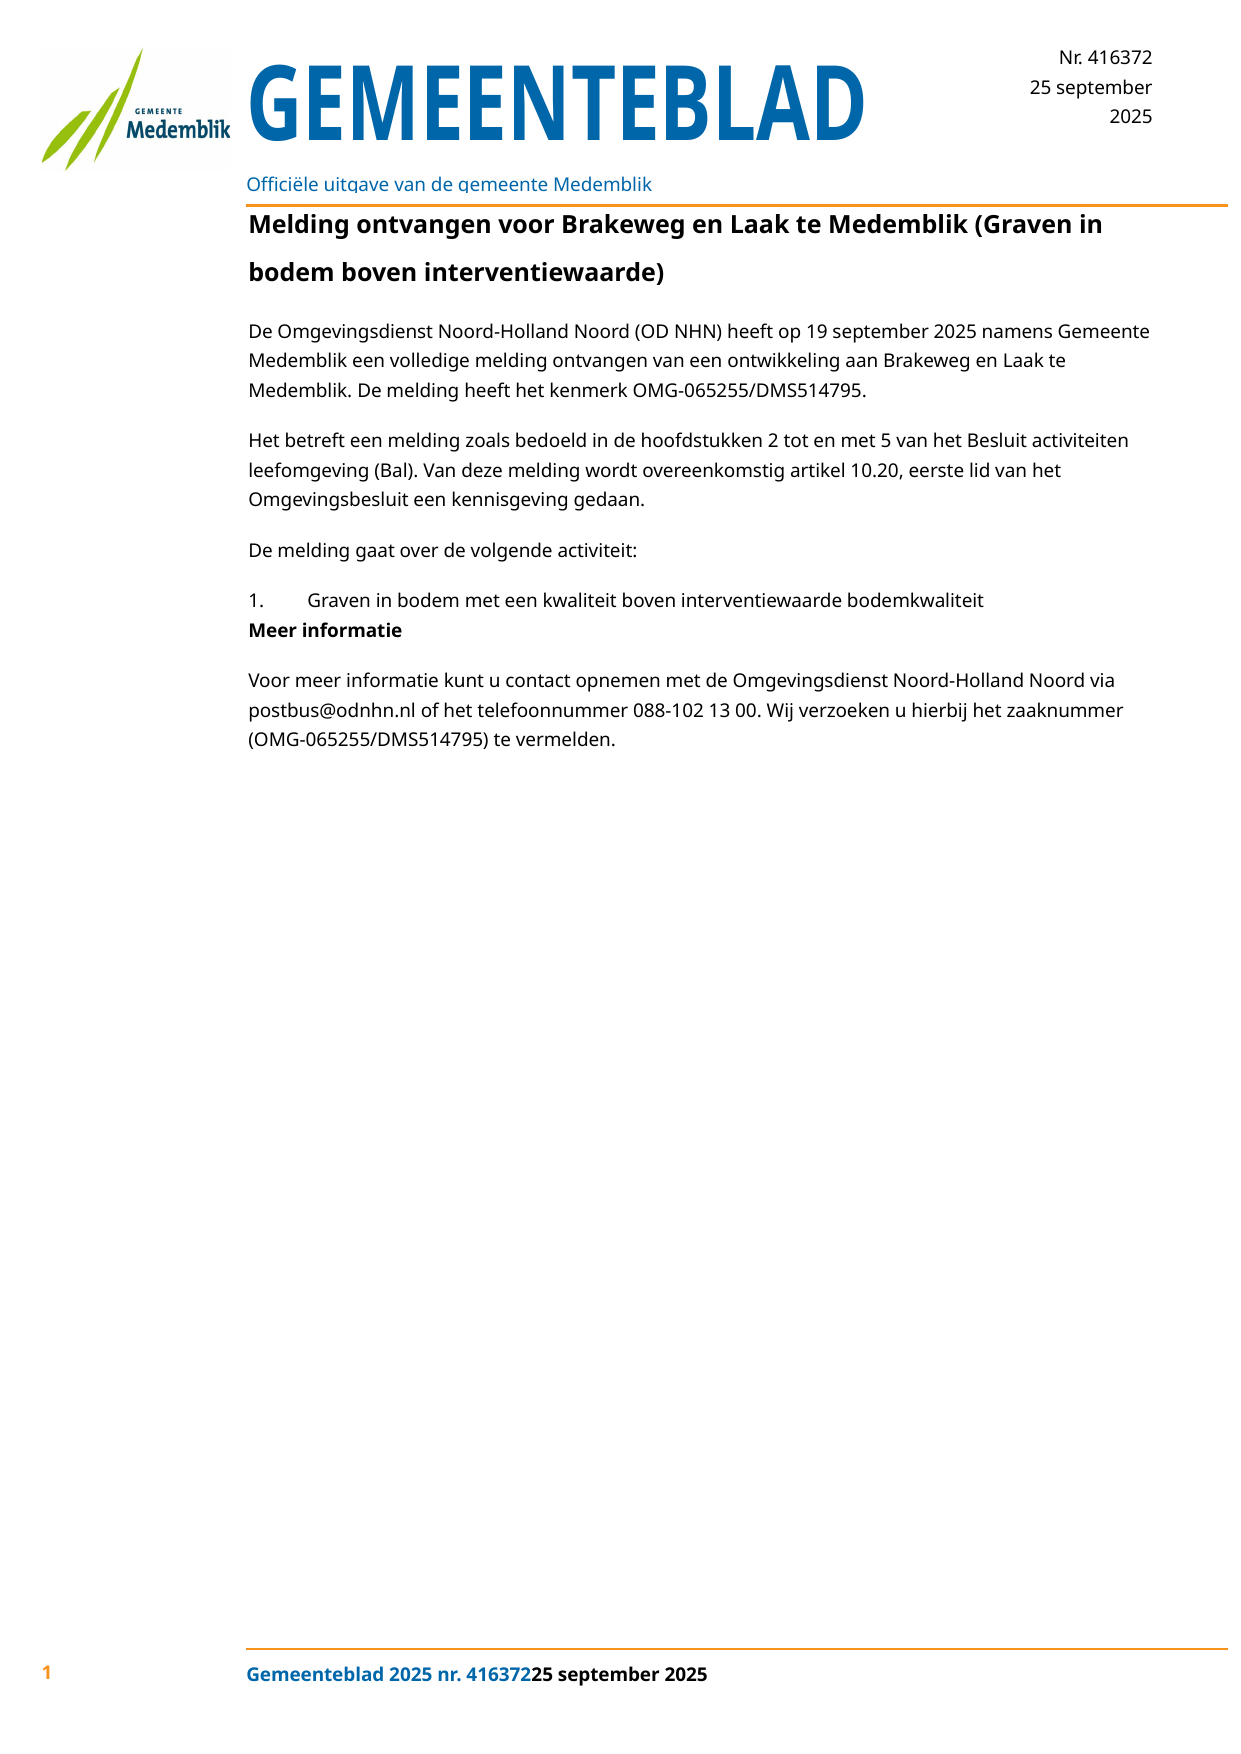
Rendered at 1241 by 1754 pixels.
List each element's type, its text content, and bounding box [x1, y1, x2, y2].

text Voor meer informatie kunt u contact opnemen met de Omgevingsdienst Noord-Holland Noord via postbus@odnhn.nl of het telefoonnummer 088-102 13 00. Wij verzoeken u hierbij het zaaknummer (OMG-065255/DMS514795) te vermelden. [248, 667, 1152, 752]
text Het betreft een melding zoals bedoeld in de hoofdstukken 2 tot en met 5 van het Besluit activiteiten leefomgeving (Bal). Van deze melding wordt overeenkomstig artikel 10.20, eerste lid van het Omgevingsbesluit een kennisgeving gedaan. [248, 427, 1152, 512]
text De melding gaat over de volgende activiteit: [248, 537, 1152, 563]
text Melding ontvangen voor Brakeweg en Laak te Medemblik (Graven in bodem boven interventiewaarde) [248, 207, 1152, 288]
text Meer informatie [248, 617, 1152, 643]
picture [41, 47, 231, 172]
list Graven in bodem met een kwaliteit boven interventiewaarde bodemkwaliteit [248, 587, 1152, 613]
text De Omgevingsdienst Noord-Holland Noord (OD NHN) heeft op 19 september 2025 namens Gemeente Medemblik een volledige melding ontvangen van een ontwikkeling aan Brakeweg en Laak te Medemblik. De melding heeft het kenmerk OMG-065255/DMS514795. [248, 318, 1152, 403]
